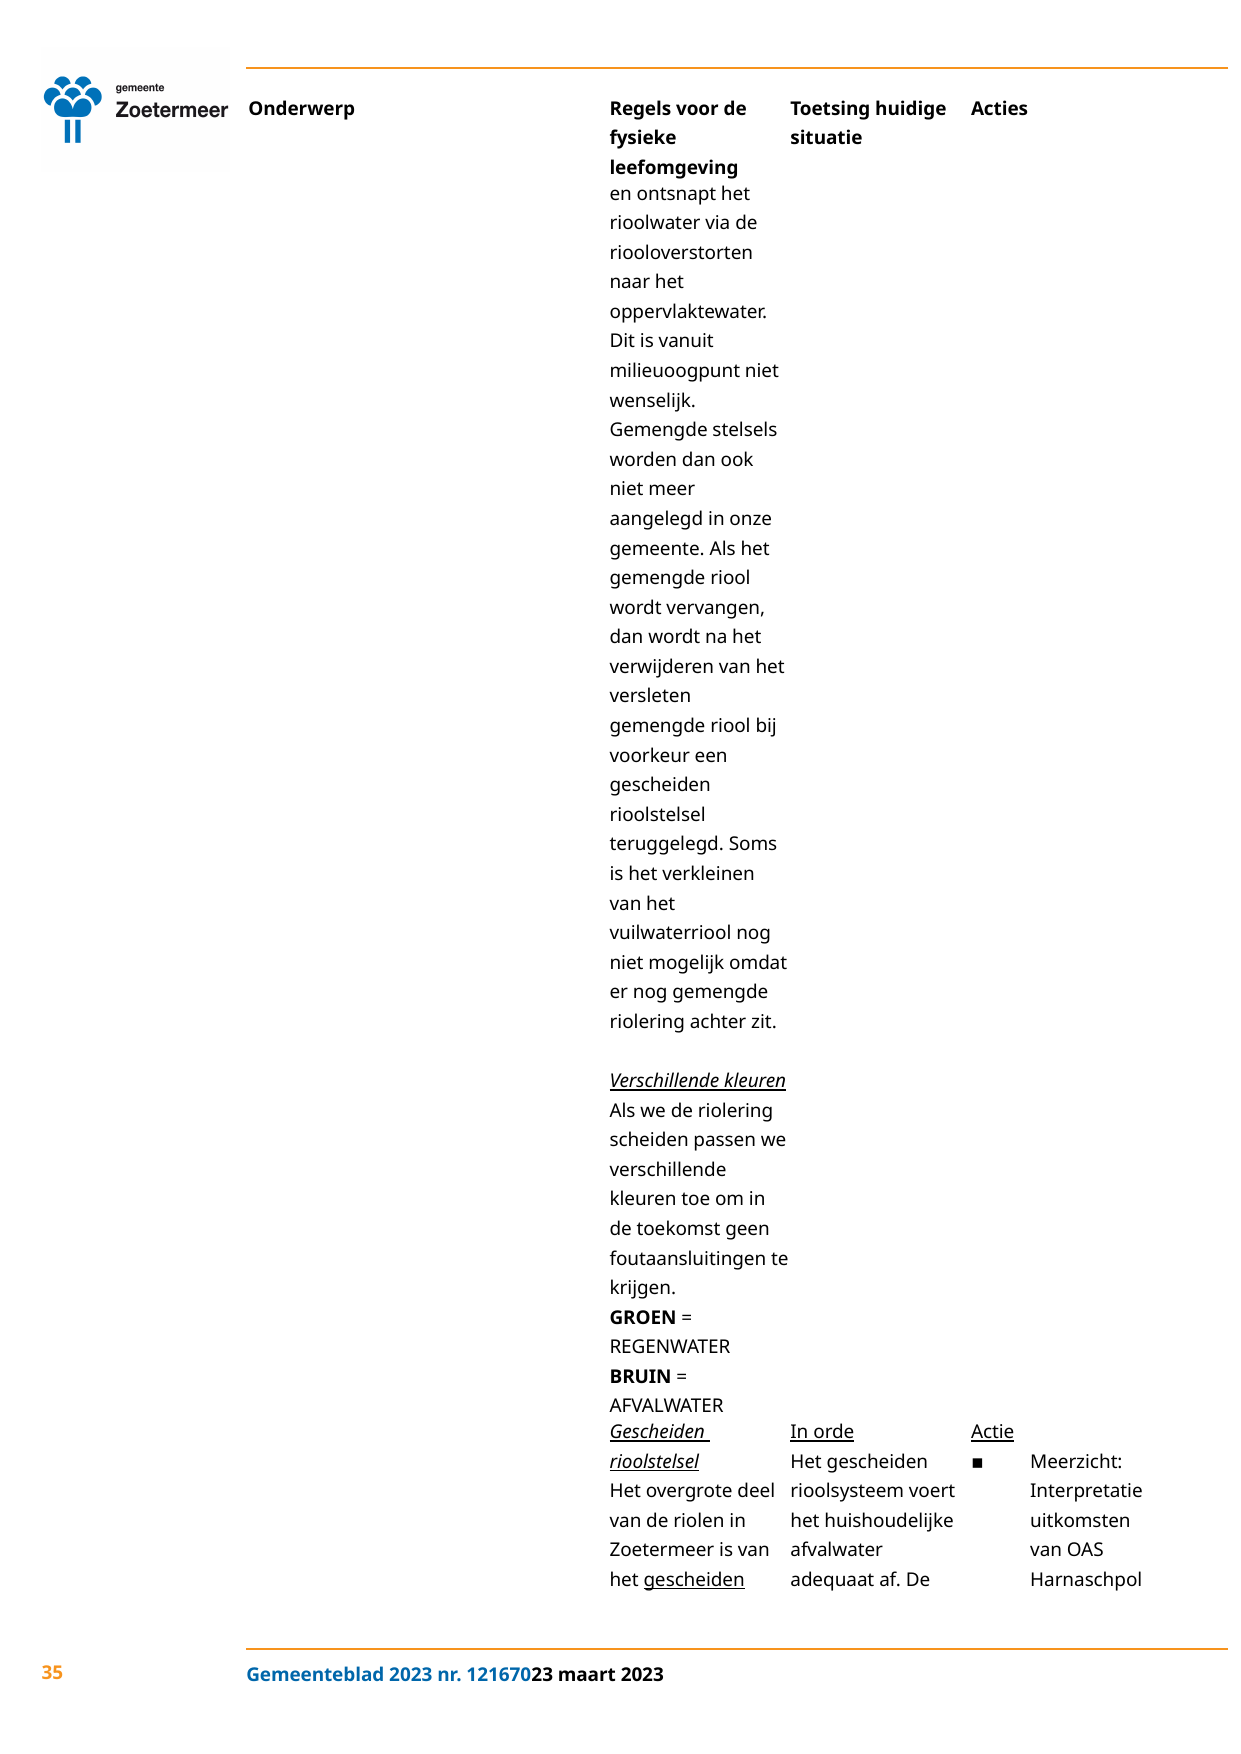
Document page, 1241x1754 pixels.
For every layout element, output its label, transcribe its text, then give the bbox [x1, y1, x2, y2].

table_cell [429, 180, 609, 1418]
table_header Toetsing huidige situatie [790, 95, 971, 180]
table_cell [790, 180, 971, 1418]
table_header Onderwerp [248, 95, 429, 180]
table_cell In orde Het gescheiden rioolsysteem voert het huishoudelijke afvalwater adequaat af. De [790, 1418, 971, 1592]
table_cell [248, 1418, 429, 1592]
table_cell [429, 1418, 609, 1592]
table_cell en ontsnapt het rioolwater via de riooloverstorten naar het oppervlaktewater. Dit is vanuit milieuoogpunt niet wenselijk. Gemengde stelsels worden dan ook niet meer aangelegd in onze gemeente. Als het gemengde riool wordt vervangen, dan wordt na het verwijderen van het versleten gemengde riool bij voorkeur een gescheiden rioolstelsel teruggelegd. Soms is het verkleinen van het vuilwaterriool nog niet mogelijk omdat er nog gemengde riolering achter zit. Verschillende kleuren Als we de riolering scheiden passen we verschillende kleuren toe om in de toekomst geen foutaansluitingen te krijgen. GROEN = REGENWATER BRUIN = AFVALWATER [609, 180, 790, 1418]
table_cell Gescheiden rioolstelsel Het overgrote deel van de riolen in Zoetermeer is van het gescheiden [609, 1418, 790, 1592]
table_header Regels voor de fysieke leefomgeving [609, 95, 790, 180]
table_cell Actie Meerzicht: Interpretatie uitkomsten van OAS Harnaschpol [971, 1418, 1152, 1592]
table_header [429, 95, 609, 180]
picture [41, 47, 231, 172]
table_cell [971, 180, 1152, 1418]
table_header Acties [971, 95, 1152, 180]
table_cell [248, 180, 429, 1418]
